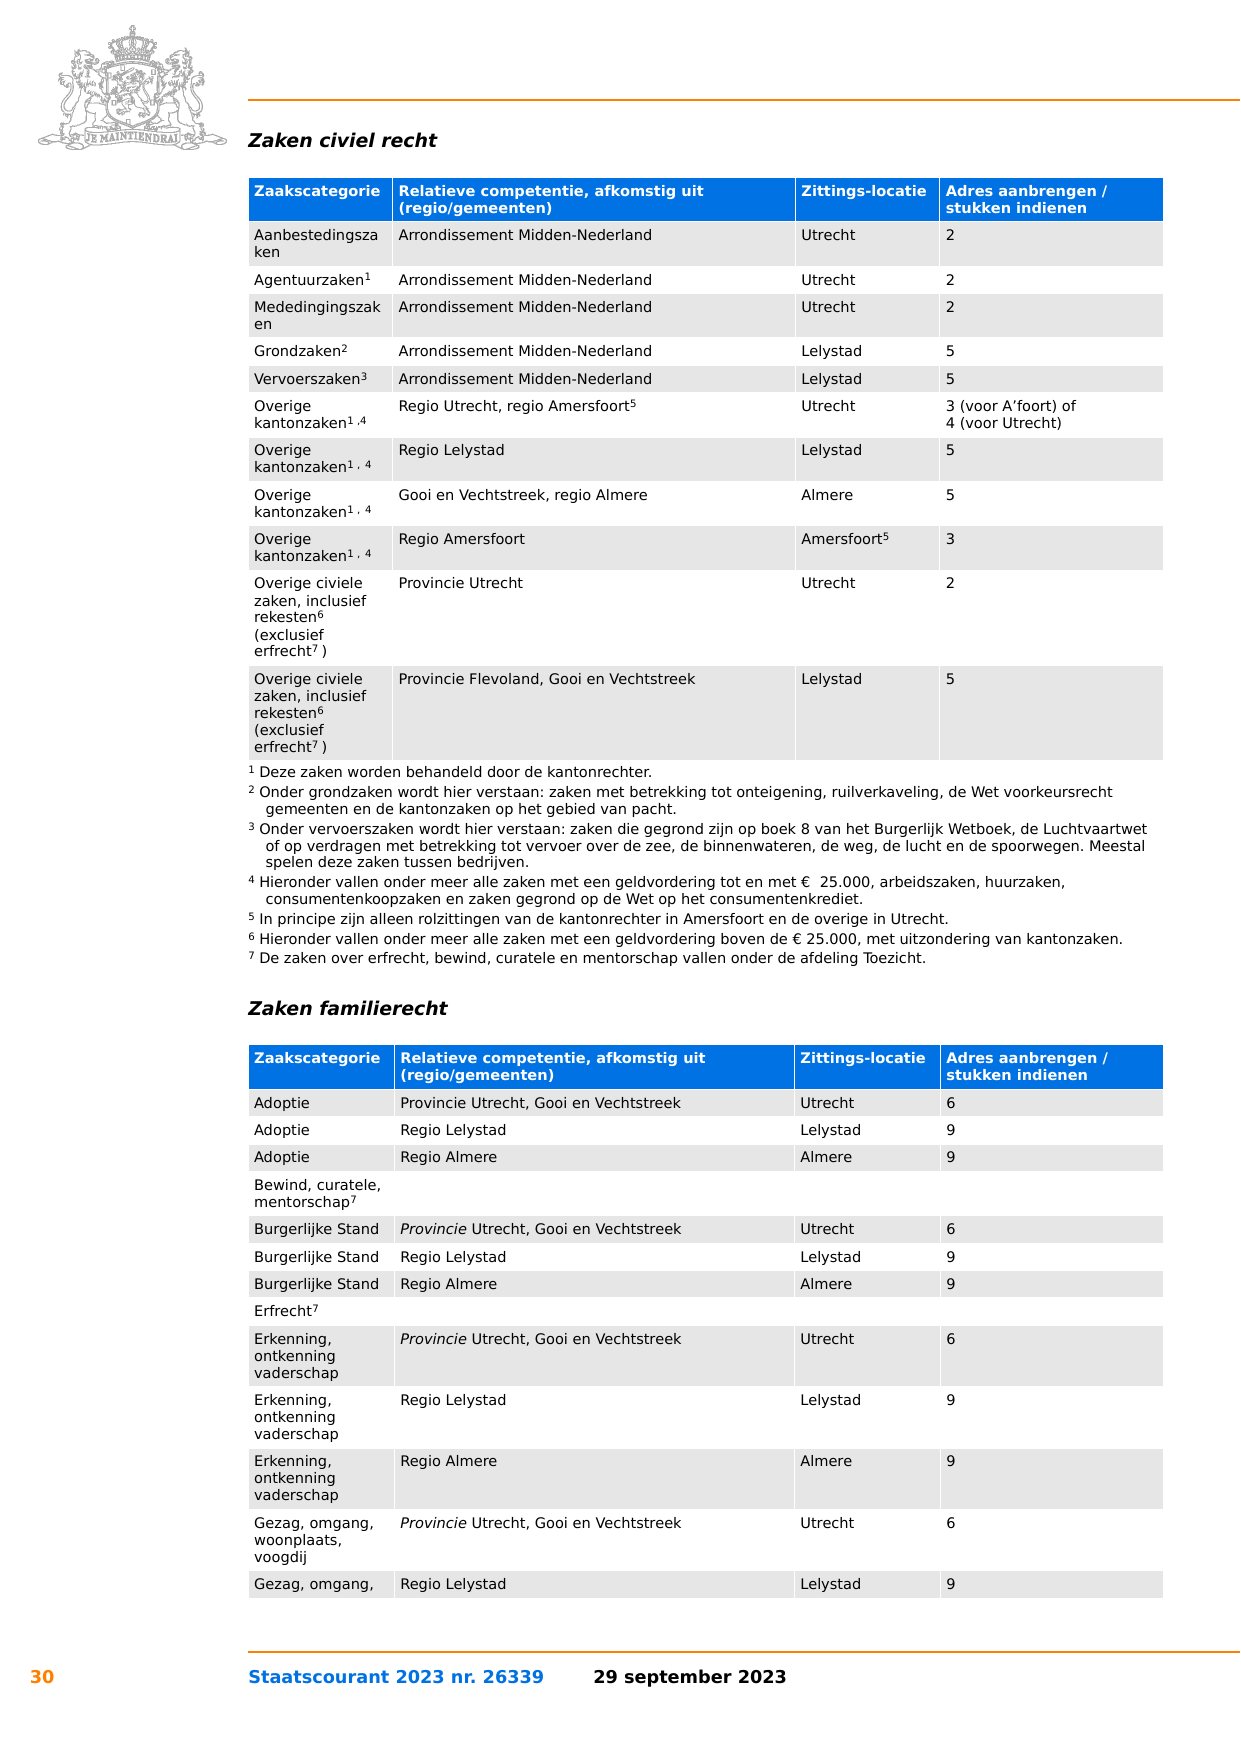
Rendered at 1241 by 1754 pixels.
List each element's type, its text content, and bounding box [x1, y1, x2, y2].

table_header Relatieve competentie, afkomstig uit (regio/gemeenten) [395, 1045, 794, 1089]
table_cell 1 Deze zaken worden behandeld door de kantonrechter. 2 Onder grondzaken wordt hier verstaan: zaken met betrekking tot onteigening, ruilverkaveling, de Wet voorkeursrecht gemeenten en de kantonzaken op het gebied van pacht. 3 Onder vervoerszaken wordt hier verstaan: zaken die gegrond zijn op boek 8 van het Burgerlijk Wetboek, de Luchtvaartwet of op verdragen met betrekking tot vervoer over de zee, de binnenwateren, de weg, de lucht en de spoorwegen. Meestal spelen deze zaken tussen bedrijven. 4 Hieronder vallen onder meer alle zaken met een geldvordering tot en met € 25.000, arbeidszaken, huurzaken, consumentenkoopzaken en zaken gegrond op de Wet op het consumentenkrediet. 5 In principe zijn alleen rolzittingen van de kantonrechter in Amersfoort en de overige in Utrecht. 6 Hieronder vallen onder meer alle zaken met een geldvordering boven de € 25.000, met uitzondering van kantonzaken. 7 De zaken over erfrecht, bewind, curatele en mentorschap vallen onder de afdeling Toezicht. [248, 761, 1163, 967]
table_cell Mededingingszaken [249, 294, 392, 337]
table_cell Almere [796, 482, 939, 525]
table_cell Overige kantonzaken1, 4 [249, 438, 392, 481]
table_cell Amersfoort5 [796, 526, 939, 570]
table_cell Erfrecht7 [249, 1299, 394, 1325]
table_cell Utrecht [796, 222, 939, 266]
table_cell Provincie Flevoland, Gooi en Vechtstreek [393, 666, 795, 760]
table_cell 9 [941, 1449, 1163, 1509]
table_cell 9 [941, 1271, 1163, 1297]
table_header Adres aanbrengen / stukken indienen [941, 1045, 1163, 1089]
table_cell Arrondissement Midden-Nederland [393, 267, 795, 293]
table_cell Overige kantonzaken1, 4 [249, 482, 392, 525]
table_cell [395, 1172, 794, 1215]
table_cell Regio Almere [395, 1145, 794, 1171]
table_header Relatieve competentie, afkomstig uit (regio/gemeenten) [393, 178, 795, 221]
table_header Zittings-locatie [796, 178, 939, 221]
table_cell Provincie Utrecht [393, 571, 795, 665]
table_cell Almere [795, 1145, 940, 1171]
table_cell Regio Lelystad [395, 1117, 794, 1143]
table_cell Utrecht [796, 294, 939, 337]
table_cell Utrecht [795, 1090, 940, 1116]
table_cell 9 [941, 1244, 1163, 1270]
table_cell 6 [941, 1090, 1163, 1116]
table_cell Burgerlijke Stand [249, 1244, 394, 1270]
table_cell Lelystad [796, 339, 939, 365]
table_cell Utrecht [795, 1326, 940, 1386]
table_cell Utrecht [796, 393, 939, 437]
table_header Adres aanbrengen / stukken indienen [940, 178, 1163, 221]
table_cell Utrecht [795, 1216, 940, 1243]
table_cell 6 [941, 1326, 1163, 1386]
table_cell 9 [941, 1571, 1163, 1598]
table_cell Adoptie [249, 1145, 394, 1171]
table_cell [395, 1299, 794, 1325]
table_cell Overige civiele zaken, inclusief rekesten6 (exclusief erfrecht7) [249, 571, 392, 665]
table_cell Grondzaken2 [249, 339, 392, 365]
table_cell Gezag, omgang, [249, 1571, 394, 1598]
table_cell Regio Almere [395, 1449, 794, 1509]
table_cell 9 [941, 1145, 1163, 1171]
table_cell Utrecht [795, 1510, 940, 1570]
table_cell Provincie Utrecht, Gooi en Vechtstreek [395, 1090, 794, 1116]
table_cell Regio Almere [395, 1271, 794, 1297]
table_cell Utrecht [796, 267, 939, 293]
table_cell Overige kantonzaken1, 4 [249, 526, 392, 570]
table_cell Burgerlijke Stand [249, 1216, 394, 1243]
subtitle Zaken familierecht [248, 997, 1163, 1019]
table_cell [795, 1299, 940, 1325]
picture [38, 25, 227, 150]
table_cell Bewind, curatele, mentorschap7 [249, 1172, 394, 1215]
table_cell 2 [940, 267, 1163, 293]
table_cell Utrecht [796, 571, 939, 665]
table_cell Regio Utrecht, regio Amersfoort5 [393, 393, 795, 437]
table_cell Provincie Utrecht, Gooi en Vechtstreek [395, 1326, 794, 1386]
table_cell Lelystad [795, 1244, 940, 1270]
table_cell Arrondissement Midden-Nederland [393, 366, 795, 392]
table_cell 3 (voor A’foort) of 4 (voor Utrecht) [940, 393, 1163, 437]
table_cell 9 [941, 1117, 1163, 1143]
table_cell Erkenning, ontkenning vaderschap [249, 1326, 394, 1386]
table_cell 3 [940, 526, 1163, 570]
table_cell Burgerlijke Stand [249, 1271, 394, 1297]
table_cell Provincie Utrecht, Gooi en Vechtstreek [395, 1216, 794, 1243]
table_cell 2 [940, 571, 1163, 665]
table_cell [941, 1299, 1163, 1325]
table_cell [941, 1172, 1163, 1215]
table_cell 5 [940, 482, 1163, 525]
table_cell Gezag, omgang, woonplaats, voogdij [249, 1510, 394, 1570]
table_cell Adoptie [249, 1117, 394, 1143]
table_cell Arrondissement Midden-Nederland [393, 222, 795, 266]
table_cell Erkenning, ontkenning vaderschap [249, 1449, 394, 1509]
table_cell Lelystad [796, 438, 939, 481]
table_cell Regio Lelystad [395, 1387, 794, 1448]
table_cell 5 [940, 438, 1163, 481]
table_cell 9 [941, 1387, 1163, 1448]
table_cell Arrondissement Midden-Nederland [393, 339, 795, 365]
table_cell Lelystad [795, 1571, 940, 1598]
table_cell Arrondissement Midden-Nederland [393, 294, 795, 337]
table_cell [795, 1172, 940, 1215]
table_cell Vervoerszaken3 [249, 366, 392, 392]
table_cell Regio Amersfoort [393, 526, 795, 570]
table_cell Regio Lelystad [393, 438, 795, 481]
table_header Zittings-locatie [795, 1045, 940, 1089]
table_cell 2 [940, 294, 1163, 337]
table_cell Aanbestedingszaken [249, 222, 392, 266]
subtitle Zaken civiel recht [248, 130, 1163, 152]
table_cell Almere [795, 1449, 940, 1509]
table_cell Agentuurzaken1 [249, 267, 392, 293]
table_cell 6 [941, 1510, 1163, 1570]
table_cell Lelystad [796, 366, 939, 392]
table_cell 5 [940, 666, 1163, 760]
table_cell Overige civiele zaken, inclusief rekesten6 (exclusief erfrecht7) [249, 666, 392, 760]
table_cell Overige kantonzaken1,4 [249, 393, 392, 437]
table_cell Lelystad [796, 666, 939, 760]
table_cell Lelystad [795, 1117, 940, 1143]
table_cell 5 [940, 366, 1163, 392]
table_header Zaakscategorie [249, 178, 392, 221]
table_cell 5 [940, 339, 1163, 365]
table_cell 6 [941, 1216, 1163, 1243]
table_cell Provincie Utrecht, Gooi en Vechtstreek [395, 1510, 794, 1570]
table_cell Erkenning, ontkenning vaderschap [249, 1387, 394, 1448]
table_cell Almere [795, 1271, 940, 1297]
table_cell Adoptie [249, 1090, 394, 1116]
table_cell Regio Lelystad [395, 1244, 794, 1270]
table_cell Lelystad [795, 1387, 940, 1448]
table_cell Gooi en Vechtstreek, regio Almere [393, 482, 795, 525]
table_cell Regio Lelystad [395, 1571, 794, 1598]
table_cell 2 [940, 222, 1163, 266]
table_header Zaakscategorie [249, 1045, 394, 1089]
